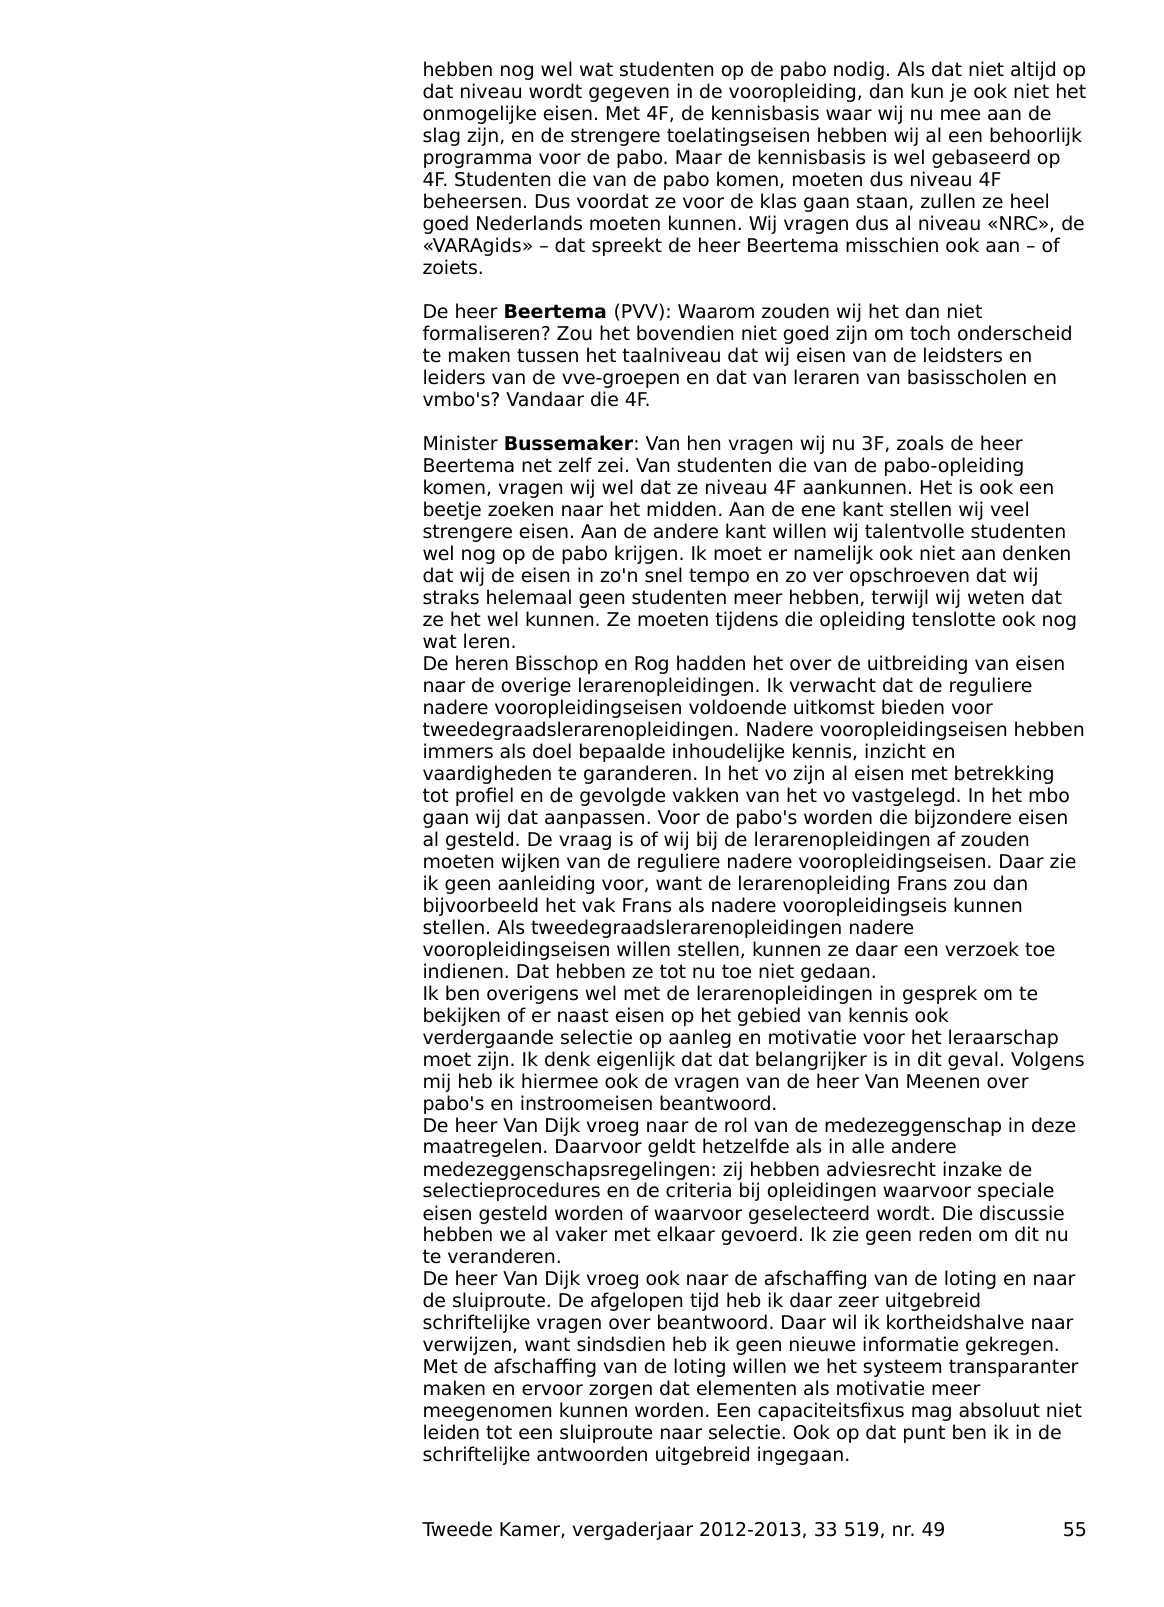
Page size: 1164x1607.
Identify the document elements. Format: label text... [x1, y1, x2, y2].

text hebben nog wel wat studenten op de pabo nodig. Als dat niet altijd op dat niveau wordt gegeven in de vooropleiding, dan kun je ook niet het onmogelijke eisen. Met 4F, de kennisbasis waar wij nu mee aan de slag zijn, en de strengere toelatingseisen hebben wij al een behoorlijk programma voor de pabo. Maar de kennisbasis is wel gebaseerd op 4F. Studenten die van de pabo komen, moeten dus niveau 4F beheersen. Dus voordat ze voor de klas gaan staan, zullen ze heel goed Nederlands moeten kunnen. Wij vragen dus al niveau «NRC», de «VARAgids» – dat spreekt de heer Beertema misschien ook aan – of zoiets. [422, 59, 1087, 279]
text De heren Bisschop en Rog hadden het over de uitbreiding van eisen naar de overige lerarenopleidingen. Ik verwacht dat de reguliere nadere vooropleidingseisen voldoende uitkomst bieden voor tweedegraadslerarenopleidingen. Nadere vooropleidingseisen hebben immers als doel bepaalde inhoudelijke kennis, inzicht en vaardigheden te garanderen. In het vo zijn al eisen met betrekking tot profiel en de gevolgde vakken van het vo vastgelegd. In het mbo gaan wij dat aanpassen. Voor de pabo's worden die bijzondere eisen al gesteld. De vraag is of wij bij de lerarenopleidingen af zouden moeten wijken van de reguliere nadere vooropleidingseisen. Daar zie ik geen aanleiding voor, want de lerarenopleiding Frans zou dan bijvoorbeeld het vak Frans als nadere vooropleidingseis kunnen stellen. Als tweedegraadslerarenopleidingen nadere vooropleidingseisen willen stellen, kunnen ze daar een verzoek toe indienen. Dat hebben ze tot nu toe niet gedaan. [422, 653, 1087, 983]
text Minister Bussemaker: Van hen vragen wij nu 3F, zoals de heer Beertema net zelf zei. Van studenten die van de pabo-opleiding komen, vragen wij wel dat ze niveau 4F aankunnen. Het is ook een beetje zoeken naar het midden. Aan de ene kant stellen wij veel strengere eisen. Aan de andere kant willen wij talentvolle studenten wel nog op de pabo krijgen. Ik moet er namelijk ook niet aan denken dat wij de eisen in zo'n snel tempo en zo ver opschroeven dat wij straks helemaal geen studenten meer hebben, terwijl wij weten dat ze het wel kunnen. Ze moeten tijdens die opleiding tenslotte ook nog wat leren. [422, 433, 1087, 653]
text De heer Van Dijk vroeg ook naar de afschaffing van de loting en naar de sluiproute. De afgelopen tijd heb ik daar zeer uitgebreid schriftelijke vragen over beantwoord. Daar wil ik kortheidshalve naar verwijzen, want sindsdien heb ik geen nieuwe informatie gekregen. Met de afschaffing van de loting willen we het systeem transparanter maken en ervoor zorgen dat elementen als motivatie meer meegenomen kunnen worden. Een capaciteitsfixus mag absoluut niet leiden tot een sluiproute naar selectie. Ook op dat punt ben ik in de schriftelijke antwoorden uitgebreid ingegaan. [422, 1268, 1087, 1466]
text De heer Van Dijk vroeg naar de rol van de medezeggenschap in deze maatregelen. Daarvoor geldt hetzelfde als in alle andere medezeggenschapsregelingen: zij hebben adviesrecht inzake de selectieprocedures en de criteria bij opleidingen waarvoor speciale eisen gesteld worden of waarvoor geselecteerd wordt. Die discussie hebben we al vaker met elkaar gevoerd. Ik zie geen reden om dit nu te veranderen. [422, 1114, 1087, 1268]
text De heer Beertema (PVV): Waarom zouden wij het dan niet formaliseren? Zou het bovendien niet goed zijn om toch onderscheid te maken tussen het taalniveau dat wij eisen van de leidsters en leiders van de vve-groepen en dat van leraren van basisscholen en vmbo's? Vandaar die 4F. [422, 301, 1087, 411]
text Ik ben overigens wel met de lerarenopleidingen in gesprek om te bekijken of er naast eisen op het gebied van kennis ook verdergaande selectie op aanleg en motivatie voor het leraarschap moet zijn. Ik denk eigenlijk dat dat belangrijker is in dit geval. Volgens mij heb ik hiermee ook de vragen van de heer Van Meenen over pabo's en instroomeisen beantwoord. [422, 983, 1087, 1114]
